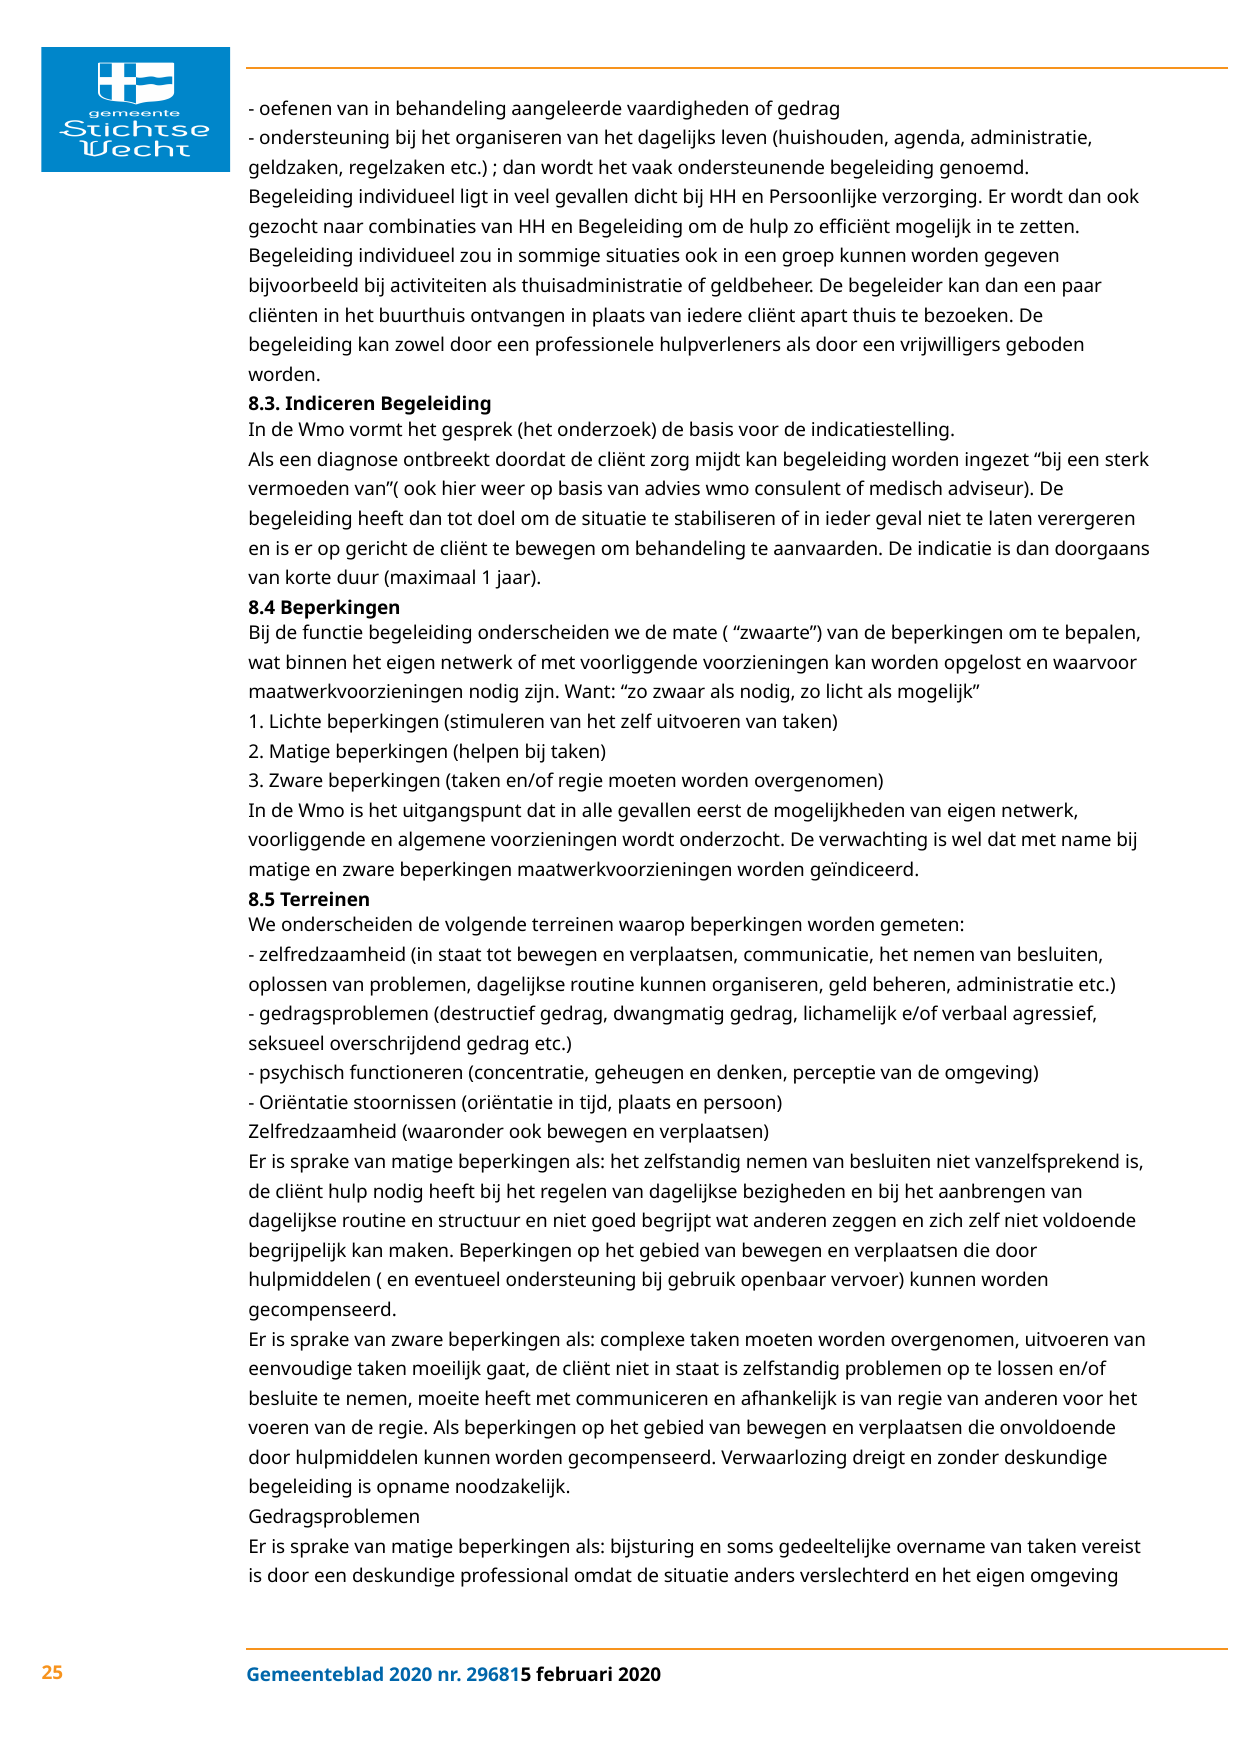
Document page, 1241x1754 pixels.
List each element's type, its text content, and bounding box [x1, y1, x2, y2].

text Als een diagnose ontbreekt doordat de cliënt zorg mijdt kan begeleiding worden ingezet “bij een sterk vermoeden van”( ook hier weer op basis van advies wmo consulent of medisch adviseur). De begeleiding heeft dan tot doel om de situatie te stabiliseren of in ieder geval niet te laten verergeren en is er op gericht de cliënt te bewegen om behandeling te aanvaarden. De indicatie is dan doorgaans van korte duur (maximaal 1 jaar). [248, 446, 1152, 590]
text - gedragsproblemen (destructief gedrag, dwangmatig gedrag, lichamelijk e/of verbaal agressief, seksueel overschrijdend gedrag etc.) [248, 1000, 1152, 1056]
text 2. Matige beperkingen (helpen bij taken) [248, 738, 1152, 764]
text We onderscheiden de volgende terreinen waarop beperkingen worden gemeten: [248, 912, 1152, 937]
text Gedragsproblemen [248, 1503, 1152, 1529]
text Er is sprake van matige beperkingen als: bijsturing en soms gedeeltelijke overname van taken vereist is door een deskundige professional omdat de situatie anders verslechterd en het eigen omgeving [248, 1533, 1152, 1588]
text Begeleiding individueel zou in sommige situaties ook in een groep kunnen worden gegeven bijvoorbeeld bij activiteiten als thuisadministratie of geldbeheer. De begeleider kan dan een paar cliënten in het buurthuis ontvangen in plaats van iedere cliënt apart thuis te bezoeken. De begeleiding kan zowel door een professionele hulpverleners als door een vrijwilligers geboden worden. [248, 243, 1152, 387]
text - psychisch functioneren (concentratie, geheugen en denken, perceptie van de omgeving) [248, 1059, 1152, 1085]
picture [99, 63, 135, 101]
text 8.4 Beperkingen [248, 594, 1152, 619]
text In de Wmo is het uitgangspunt dat in alle gevallen eerst de mogelijkheden van eigen netwerk, voorliggende en algemene voorzieningen wordt onderzocht. De verwachting is wel dat met name bij matige en zware beperkingen maatwerkvoorzieningen worden geïndiceerd. [248, 797, 1152, 882]
text Bij de functie begeleiding onderscheiden we de mate ( “zwaarte”) van de beperkingen om te bepalen, wat binnen het eigen netwerk of met voorliggende voorzieningen kan worden opgelost en waarvoor maatwerkvoorzieningen nodig zijn. Want: “zo zwaar als nodig, zo licht als mogelijk” [248, 619, 1152, 704]
text - ondersteuning bij het organiseren van het dagelijks leven (huishouden, agenda, administratie, geldzaken, regelzaken etc.) ; dan wordt het vaak ondersteunende begeleiding genoemd. [248, 124, 1152, 180]
text - oefenen van in behandeling aangeleerde vaardigheden of gedrag [248, 95, 1152, 121]
text - Oriëntatie stoornissen (oriëntatie in tijd, plaats en persoon) [248, 1089, 1152, 1115]
text 3. Zware beperkingen (taken en/of regie moeten worden overgenomen) [248, 767, 1152, 793]
text Er is sprake van matige beperkingen als: het zelfstandig nemen van besluiten niet vanzelfsprekend is, de cliënt hulp nodig heeft bij het regelen van dagelijkse bezigheden en bij het aanbrengen van dagelijkse routine en structuur en niet goed begrijpt wat anderen zeggen en zich zelf niet voldoende begrijpelijk kan maken. Beperkingen op het gebied van bewegen en verplaatsen die door hulpmiddelen ( en eventueel ondersteuning bij gebruik openbaar vervoer) kunnen worden gecompenseerd. [248, 1148, 1152, 1322]
text 8.5 Terreinen [248, 886, 1152, 912]
text 1. Lichte beperkingen (stimuleren van het zelf uitvoeren van taken) [248, 708, 1152, 734]
picture [137, 63, 174, 103]
text 8.3. Indiceren Begeleiding [248, 391, 1152, 416]
text Begeleiding individueel ligt in veel gevallen dicht bij HH en Persoonlijke verzorging. Er wordt dan ook gezocht naar combinaties van HH en Begeleiding om de hulp zo efficiënt mogelijk in te zetten. [248, 183, 1152, 239]
text Zelfredzaamheid (waaronder ook bewegen en verplaatsen) [248, 1119, 1152, 1144]
text - zelfredzaamheid (in staat tot bewegen en verplaatsen, communicatie, het nemen van besluiten, oplossen van problemen, dagelijkse routine kunnen organiseren, geld beheren, administratie etc.) [248, 941, 1152, 996]
text Er is sprake van zware beperkingen als: complexe taken moeten worden overgenomen, uitvoeren van eenvoudige taken moeilijk gaat, de cliënt niet in staat is zelfstandig problemen op te lossen en/of besluite te nemen, moeite heeft met communiceren en afhankelijk is van regie van anderen voor het voeren van de regie. Als beperkingen op het gebied van bewegen en verplaatsen die onvoldoende door hulpmiddelen kunnen worden gecompenseerd. Verwaarlozing dreigt en zonder deskundige begeleiding is opname noodzakelijk. [248, 1326, 1152, 1499]
text In de Wmo vormt het gesprek (het onderzoek) de basis voor de indicatiestelling. [248, 416, 1152, 442]
